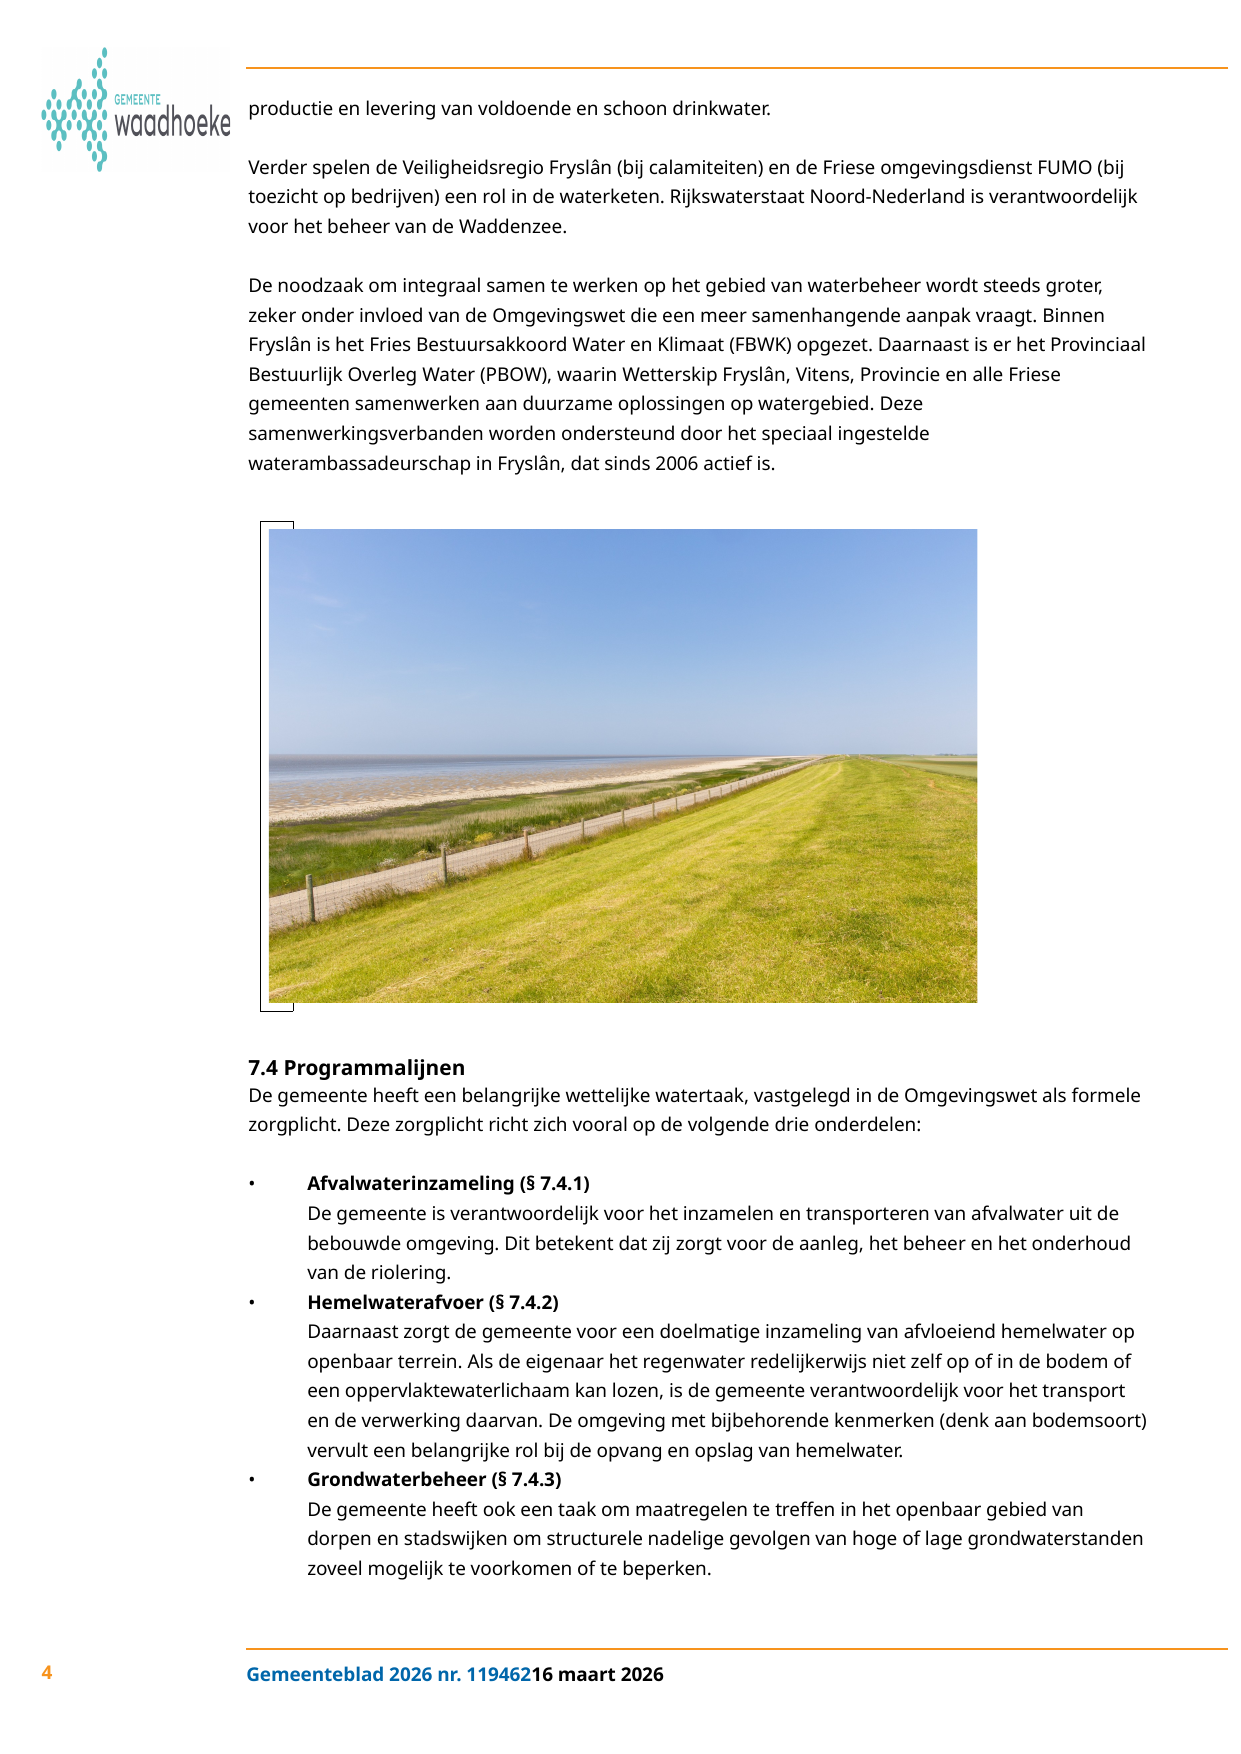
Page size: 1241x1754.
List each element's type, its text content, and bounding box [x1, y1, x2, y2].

text De noodzaak om integraal samen te werken op het gebied van waterbeheer wordt steeds groter, zeker onder invloed van de Omgevingswet die een meer samenhangende aanpak vraagt. Binnen Fryslân is het Fries Bestuursakkoord Water en Klimaat (FBWK) opgezet. Daarnaast is er het Provinciaal Bestuurlijk Overleg Water (PBOW), waarin Wetterskip Fryslân, Vitens, Provincie en alle Friese gemeenten samenwerken aan duurzame oplossingen op watergebied. Deze samenwerkingsverbanden worden ondersteund door het speciaal ingestelde waterambassadeurschap in Fryslân, dat sinds 2006 actief is. [248, 272, 1152, 476]
list De gemeente is verantwoordelijk voor het inzamelen en transporteren van afvalwater uit de bebouwde omgeving. Dit betekent dat zij zorgt voor de aanleg, het beheer en het onderhoud van de riolering. [248, 1200, 1152, 1285]
text Verder spelen de Veiligheidsregio Fryslân (bij calamiteiten) en de Friese omgevingsdienst FUMO (bij toezicht op bedrijven) een rol in de waterketen. Rijkswaterstaat Noord-Nederland is verantwoordelijk voor het beheer van de Waddenzee. [248, 154, 1152, 239]
list Daarnaast zorgt de gemeente voor een doelmatige inzameling van afvloeiend hemelwater op openbaar terrein. Als de eigenaar het regenwater redelijkerwijs niet zelf op of in de bodem of een oppervlaktewaterlichaam kan lozen, is de gemeente verantwoordelijk voor het transport en de verwerking daarvan. De omgeving met bijbehorende kenmerken (denk aan bodemsoort) vervult een belangrijke rol bij de opvang en opslag van hemelwater. [248, 1318, 1152, 1462]
text De gemeente heeft een belangrijke wettelijke watertaak, vastgelegd in de Omgevingswet als formele zorgplicht. Deze zorgplicht richt zich vooral op de volgende drie onderdelen: [248, 1082, 1152, 1137]
list Grondwaterbeheer (§ 7.4.3) [248, 1466, 1152, 1492]
text productie en levering van voldoende en schoon drinkwater. [248, 95, 1152, 121]
picture [41, 47, 231, 172]
list Afvalwaterinzameling (§ 7.4.1) [248, 1171, 1152, 1196]
list De gemeente heeft ook een taak om maatregelen te treffen in het openbaar gebied van dorpen en stadswijken om structurele nadelige gevolgen van hoge of lage grondwaterstanden zoveel mogelijk te voorkomen of te beperken. [248, 1496, 1152, 1581]
text 7.4 Programmalijnen [248, 1053, 1152, 1082]
list Hemelwaterafvoer (§ 7.4.2) [248, 1289, 1152, 1314]
picture [268, 529, 978, 1003]
